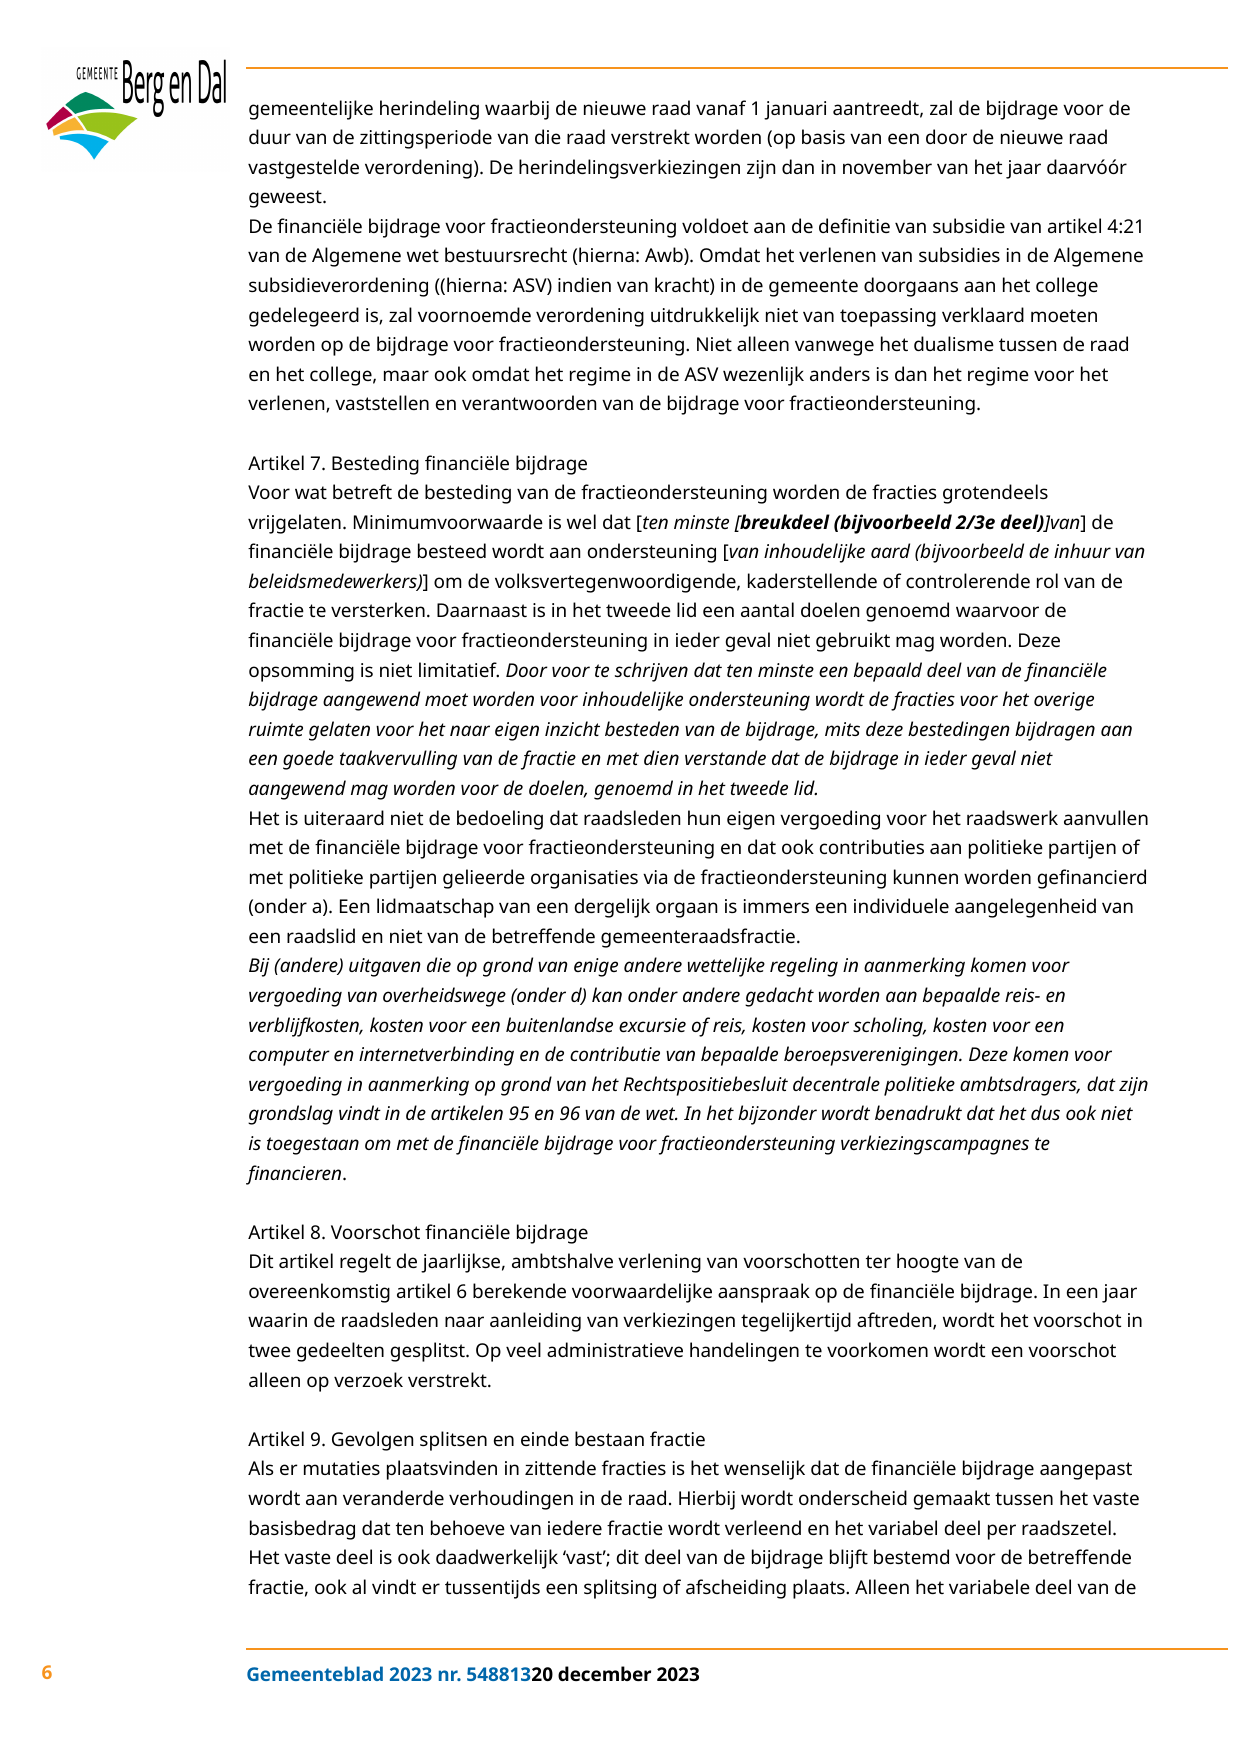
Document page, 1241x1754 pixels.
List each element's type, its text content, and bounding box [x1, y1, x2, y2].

text Bij (andere) uitgaven die op grond van enige andere wettelijke regeling in aanmerking komen voor vergoeding van overheidswege (onder d) kan onder andere gedacht worden aan bepaalde reis- en verblijfkosten, kosten voor een buitenlandse excursie of reis, kosten voor scholing, kosten voor een computer en internetverbinding en de contributie van bepaalde beroepsverenigingen. Deze komen voor vergoeding in aanmerking op grond van het Rechtspositiebesluit decentrale politieke ambtsdragers, dat zijn grondslag vindt in de artikelen 95 en 96 van de wet. In het bijzonder wordt benadrukt dat het dus ook niet is toegestaan om met de financiële bijdrage voor fractieondersteuning verkiezingscampagnes te financieren. [248, 953, 1152, 1186]
text De financiële bijdrage voor fractieondersteuning voldoet aan de definitie van subsidie van artikel 4:21 van de Algemene wet bestuursrecht (hierna: Awb). Omdat het verlenen van subsidies in de Algemene subsidieverordening ((hierna: ASV) indien van kracht) in de gemeente doorgaans aan het college gedelegeerd is, zal voornoemde verordening uitdrukkelijk niet van toepassing verklaard moeten worden op de bijdrage voor fractieondersteuning. Niet alleen vanwege het dualisme tussen de raad en het college, maar ook omdat het regime in de ASV wezenlijk anders is dan het regime voor het verlenen, vaststellen en verantwoorden van de bijdrage voor fractieondersteuning. [248, 213, 1152, 416]
text Artikel 8. Voorschot financiële bijdrage [248, 1219, 1152, 1245]
text Het is uiteraard niet de bedoeling dat raadsleden hun eigen vergoeding voor het raadswerk aanvullen met de financiële bijdrage voor fractieondersteuning en dat ook contributies aan politieke partijen of met politieke partijen gelieerde organisaties via de fractieondersteuning kunnen worden gefinancierd (onder a). Een lidmaatschap van een dergelijk orgaan is immers een individuele aangelegenheid van een raadslid en niet van de betreffende gemeenteraadsfractie. [248, 805, 1152, 949]
text gemeentelijke herindeling waarbij de nieuwe raad vanaf 1 januari aantreedt, zal de bijdrage voor de duur van de zittingsperiode van die raad verstrekt worden (op basis van een door de nieuwe raad vastgestelde verordening). De herindelingsverkiezingen zijn dan in november van het jaar daarvóór geweest. [248, 95, 1152, 209]
text Als er mutaties plaatsvinden in zittende fracties is het wenselijk dat de financiële bijdrage aangepast wordt aan veranderde verhoudingen in de raad. Hierbij wordt onderscheid gemaakt tussen het vaste basisbedrag dat ten behoeve van iedere fractie wordt verleend en het variabel deel per raadszetel. Het vaste deel is ook daadwerkelijk ‘vast’; dit deel van de bijdrage blijft bestemd voor de betreffende fractie, ook al vindt er tussentijds een splitsing of afscheiding plaats. Alleen het variabele deel van de [248, 1456, 1152, 1600]
picture [41, 47, 231, 172]
text Artikel 9. Gevolgen splitsen en einde bestaan fractie [248, 1426, 1152, 1452]
text Voor wat betreft de besteding van de fractieondersteuning worden de fracties grotendeels vrijgelaten. Minimumvoorwaarde is wel dat [ten minste [breukdeel (bijvoorbeeld 2/3e deel)]van] de financiële bijdrage besteed wordt aan ondersteuning [van inhoudelijke aard (bijvoorbeeld de inhuur van beleidsmedewerkers)] om de volksvertegenwoordigende, kaderstellende of controlerende rol van de fractie te versterken. Daarnaast is in het tweede lid een aantal doelen genoemd waarvoor de financiële bijdrage voor fractieondersteuning in ieder geval niet gebruikt mag worden. Deze opsomming is niet limitatief. Door voor te schrijven dat ten minste een bepaald deel van de financiële bijdrage aangewend moet worden voor inhoudelijke ondersteuning wordt de fracties voor het overige ruimte gelaten voor het naar eigen inzicht besteden van de bijdrage, mits deze bestedingen bijdragen aan een goede taakvervulling van de fractie en met dien verstande dat de bijdrage in ieder geval niet aangewend mag worden voor de doelen, genoemd in het tweede lid. [248, 479, 1152, 801]
text Dit artikel regelt de jaarlijkse, ambtshalve verlening van voorschotten ter hoogte van de overeenkomstig artikel 6 berekende voorwaardelijke aanspraak op de financiële bijdrage. In een jaar waarin de raadsleden naar aanleiding van verkiezingen tegelijkertijd aftreden, wordt het voorschot in twee gedeelten gesplitst. Op veel administratieve handelingen te voorkomen wordt een voorschot alleen op verzoek verstrekt. [248, 1248, 1152, 1393]
text Artikel 7. Besteding financiële bijdrage [248, 450, 1152, 476]
